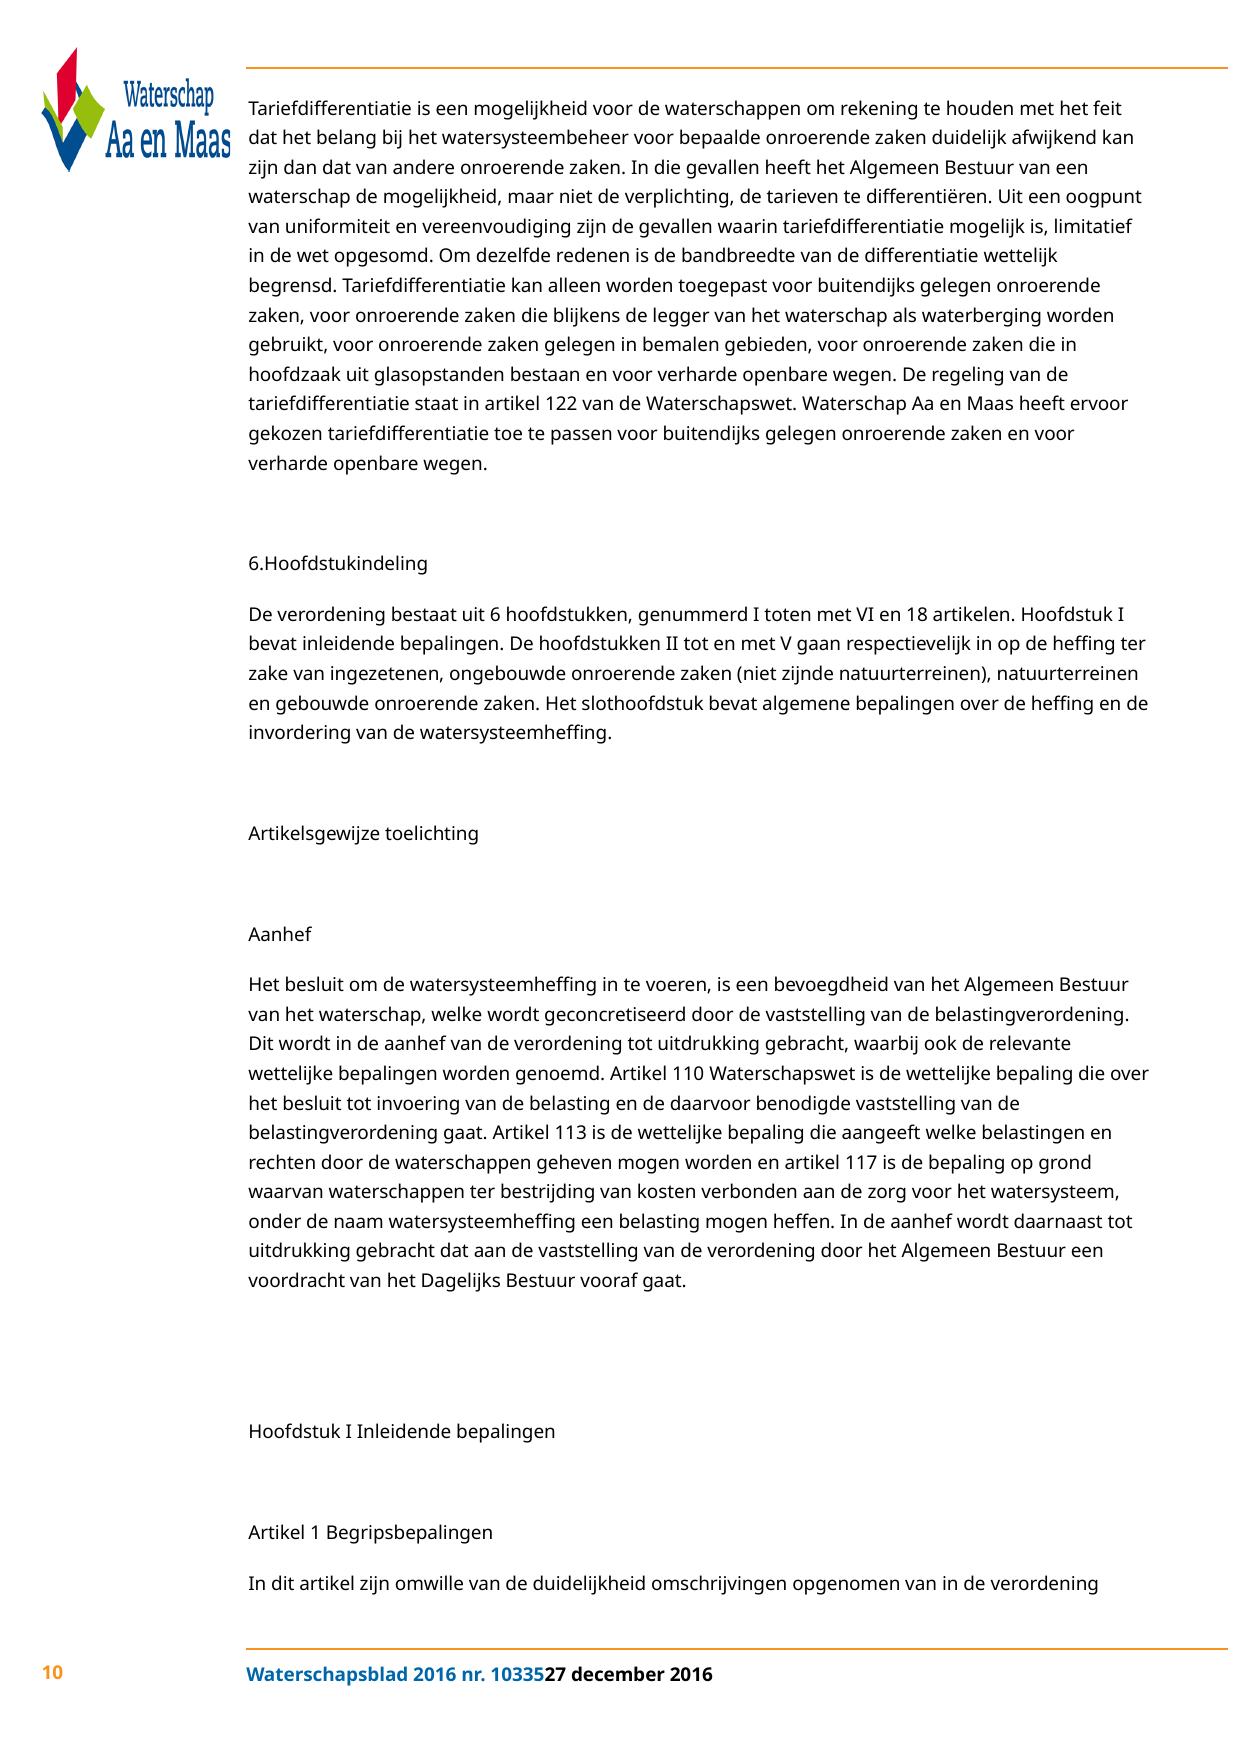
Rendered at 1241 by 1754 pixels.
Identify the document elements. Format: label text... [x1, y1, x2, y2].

text Tariefdifferentiatie is een mogelijkheid voor de waterschappen om rekening te houden met het feit dat het belang bij het watersysteembeheer voor bepaalde onroerende zaken duidelijk afwijkend kan zijn dan dat van andere onroerende zaken. In die gevallen heeft het Algemeen Bestuur van een waterschap de mogelijkheid, maar niet de verplichting, de tarieven te differentiëren. Uit een oogpunt van uniformiteit en vereenvoudiging zijn de gevallen waarin tariefdifferentiatie mogelijk is, limitatief in de wet opgesomd. Om dezelfde redenen is de bandbreedte van de differentiatie wettelijk begrensd. Tariefdifferentiatie kan alleen worden toegepast voor buitendijks gelegen onroerende zaken, voor onroerende zaken die blijkens de legger van het waterschap als waterberging worden gebruikt, voor onroerende zaken gelegen in bemalen gebieden, voor onroerende zaken die in hoofdzaak uit glasopstanden bestaan en voor verharde openbare wegen. De regeling van de tariefdifferentiatie staat in artikel 122 van de Waterschapswet. Waterschap Aa en Maas heeft ervoor gekozen tariefdifferentiatie toe te passen voor buitendijks gelegen onroerende zaken en voor verharde openbare wegen. [248, 95, 1152, 476]
text 6.Hoofdstukindeling [248, 551, 1152, 576]
text In dit artikel zijn omwille van de duidelijkheid omschrijvingen opgenomen van in de verordening [248, 1570, 1152, 1596]
text Het besluit om de watersysteemheffing in te voeren, is een bevoegdheid van het Algemeen Bestuur van het waterschap, welke wordt geconcretiseerd door de vaststelling van de belastingverordening. Dit wordt in de aanhef van de verordening tot uitdrukking gebracht, waarbij ook de relevante wettelijke bepalingen worden genoemd. Artikel 110 Waterschapswet is de wettelijke bepaling die over het besluit tot invoering van de belasting en de daarvoor benodigde vaststelling van de belastingverordening gaat. Artikel 113 is de wettelijke bepaling die aangeeft welke belastingen en rechten door de waterschappen geheven mogen worden en artikel 117 is de bepaling op grond waarvan waterschappen ter bestrijding van kosten verbonden aan de zorg voor het watersysteem, onder de naam watersysteemheffing een belasting mogen heffen. In de aanhef wordt daarnaast tot uitdrukking gebracht dat aan de vaststelling van de verordening door het Algemeen Bestuur een voordracht van het Dagelijks Bestuur vooraf gaat. [248, 971, 1152, 1293]
text Artikel 1 Begripsbepalingen [248, 1519, 1152, 1545]
text De verordening bestaat uit 6 hoofdstukken, genummerd I toten met VI en 18 artikelen. Hoofdstuk I bevat inleidende bepalingen. De hoofdstukken II tot en met V gaan respectievelijk in op de heffing ter zake van ingezetenen, ongebouwde onroerende zaken (niet zijnde natuurterreinen), natuurterreinen en gebouwde onroerende zaken. Het slothoofdstuk bevat algemene bepalingen over de heffing en de invordering van de watersysteemheffing. [248, 601, 1152, 745]
text Hoofdstuk I Inleidende bepalingen [248, 1418, 1152, 1444]
text Aanhef [248, 921, 1152, 947]
picture [41, 47, 231, 172]
text Artikelsgewijze toelichting [248, 820, 1152, 846]
